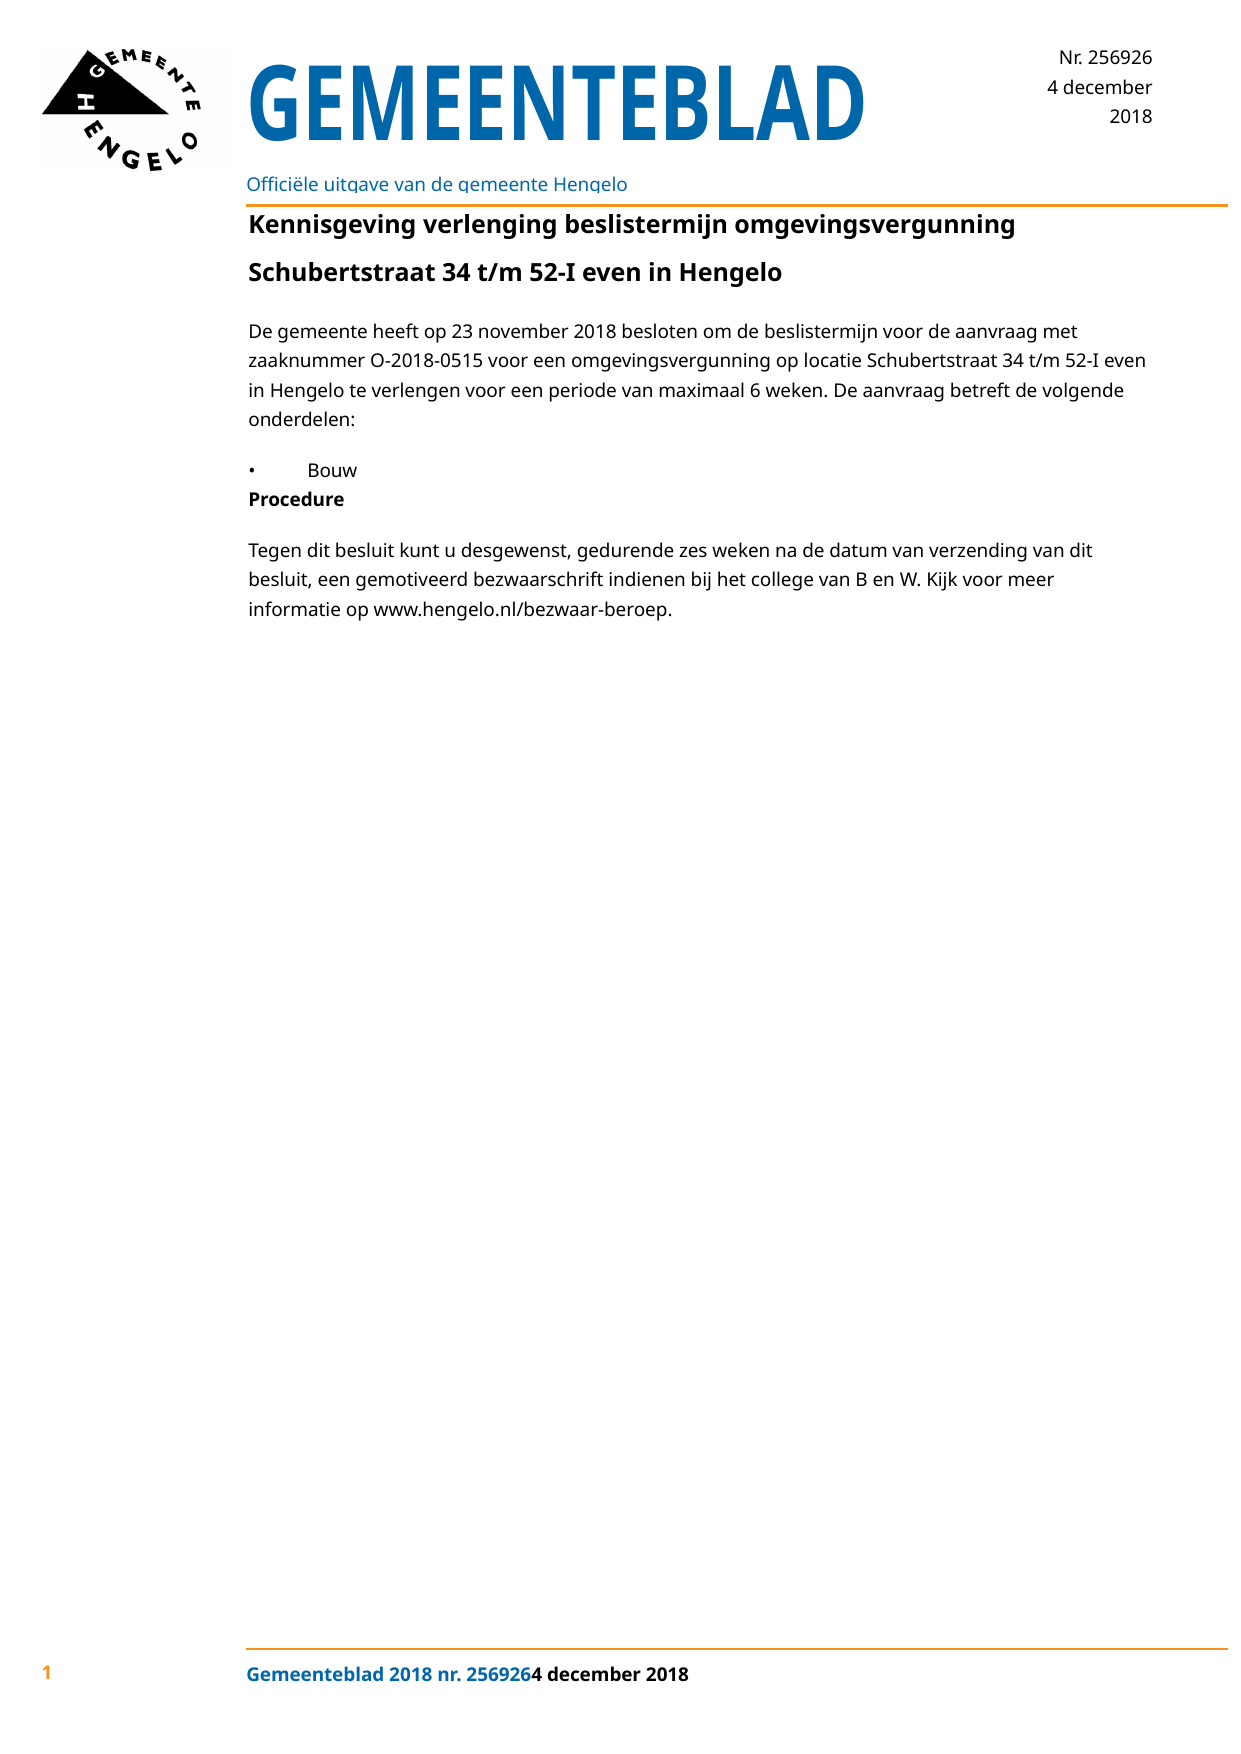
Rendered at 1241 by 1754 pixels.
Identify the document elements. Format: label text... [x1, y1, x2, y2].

text Tegen dit besluit kunt u desgewenst, gedurende zes weken na de datum van verzending van dit besluit, een gemotiveerd bezwaarschrift indienen bij het college van B en W. Kijk voor meer informatie op www.hengelo.nl/bezwaar-beroep. [248, 537, 1152, 622]
text Kennisgeving verlenging beslistermijn omgevingsvergunning Schubertstraat 34 t/m 52-I even in Hengelo [248, 207, 1152, 288]
text Procedure [248, 487, 1152, 512]
list Bouw [248, 457, 1152, 483]
text De gemeente heeft op 23 november 2018 besloten om de beslistermijn voor de aanvraag met zaaknummer O-2018-0515 voor een omgevingsvergunning op locatie Schubertstraat 34 t/m 52-I even in Hengelo te verlengen voor een periode van maximaal 6 weken. De aanvraag betreft de volgende onderdelen: [248, 318, 1152, 432]
picture [41, 47, 231, 172]
